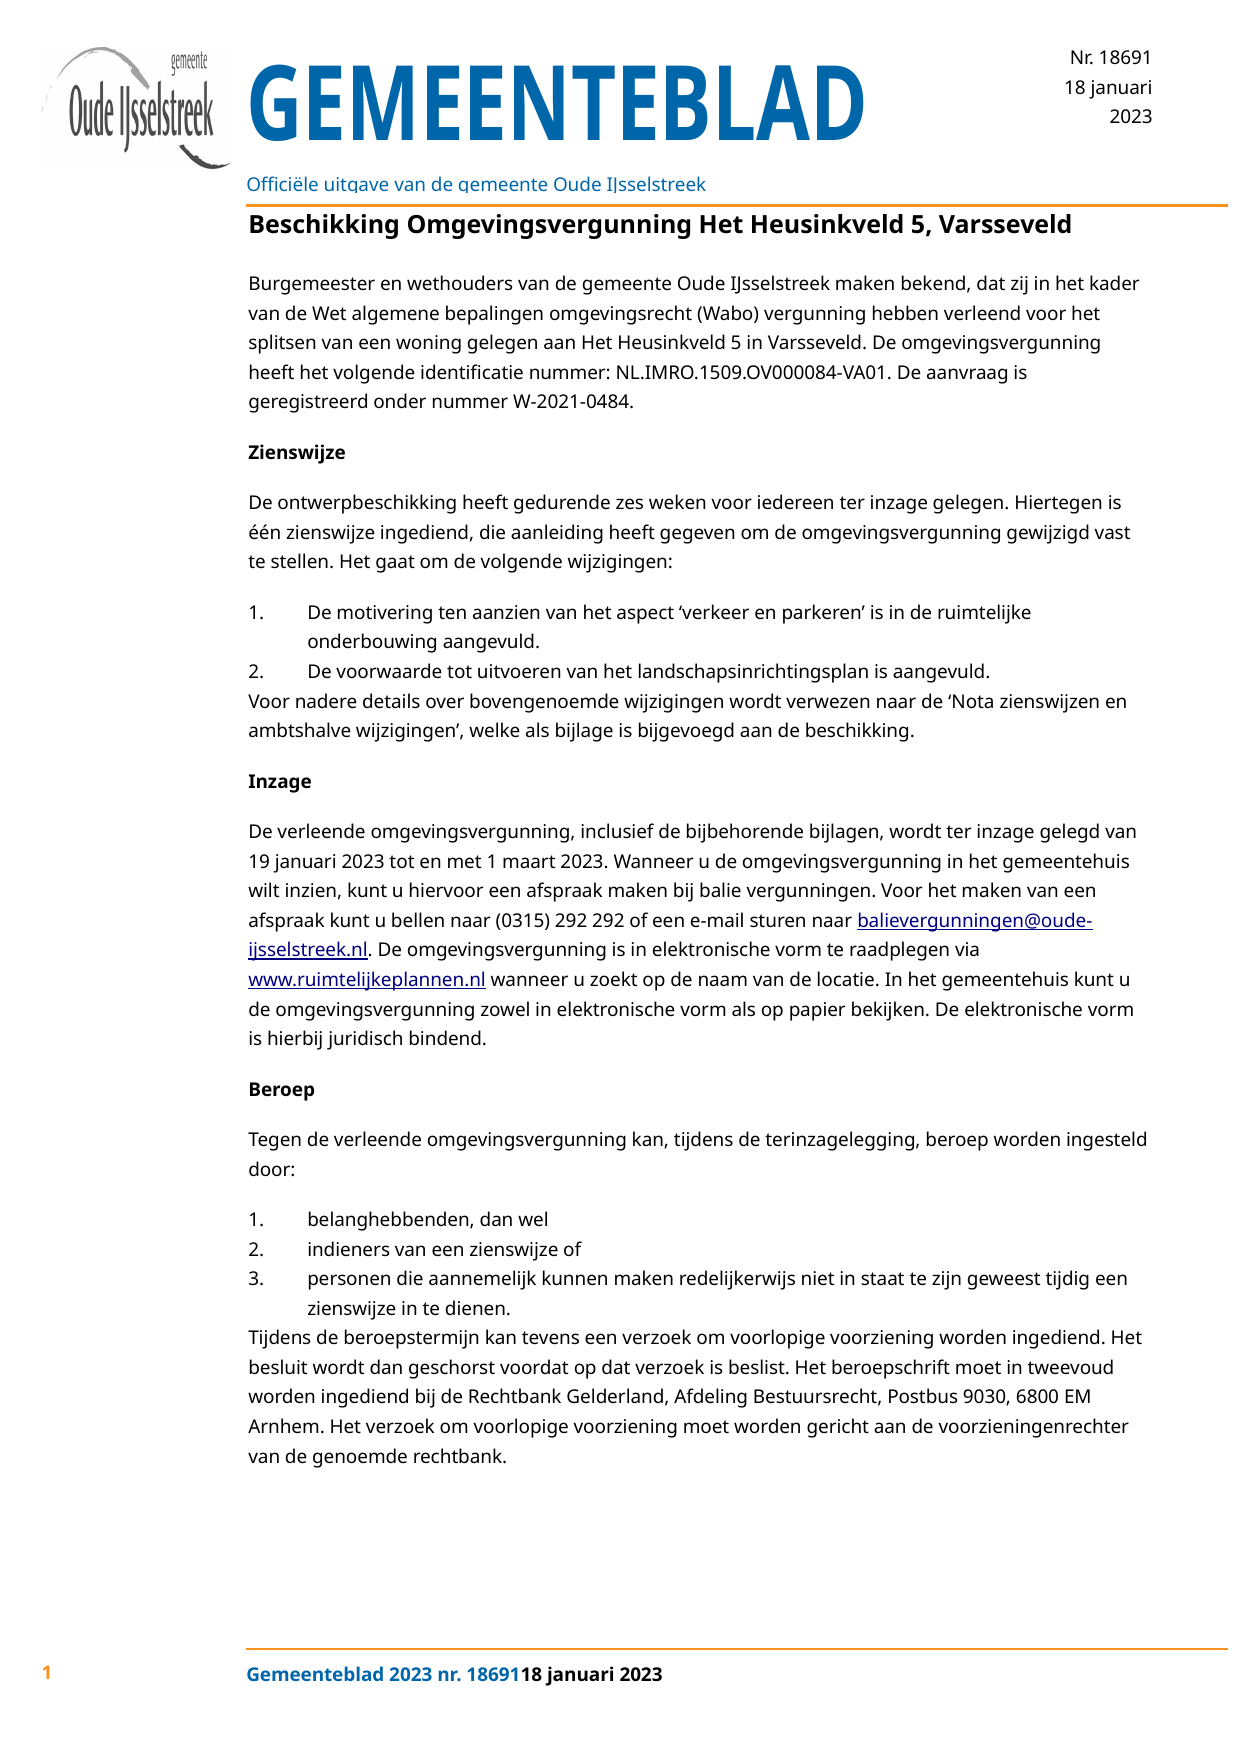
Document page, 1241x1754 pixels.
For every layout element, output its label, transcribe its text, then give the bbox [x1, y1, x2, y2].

text Beschikking Omgevingsvergunning Het Heusinkveld 5, Varsseveld [248, 207, 1152, 241]
text Burgemeester en wethouders van de gemeente Oude IJsselstreek maken bekend, dat zij in het kader van de Wet algemene bepalingen omgevingsrecht (Wabo) vergunning hebben verleend voor het splitsen van een woning gelegen aan Het Heusinkveld 5 in Varsseveld. De omgevingsvergunning heeft het volgende identificatie nummer: NL.IMRO.1509.OV000084-VA01. De aanvraag is geregistreerd onder nummer W-2021-0484. [248, 270, 1152, 414]
text Tegen de verleende omgevingsvergunning kan, tijdens de terinzagelegging, beroep worden ingesteld door: [248, 1126, 1152, 1181]
text Voor nadere details over bovengenoemde wijzigingen wordt verwezen naar de ‘Nota zienswijzen en ambtshalve wijzigingen’, welke als bijlage is bijgevoegd aan de beschikking. [248, 688, 1152, 743]
text De verleende omgevingsvergunning, inclusief de bijbehorende bijlagen, wordt ter inzage gelegd van 19 januari 2023 tot en met 1 maart 2023. Wanneer u de omgevingsvergunning in het gemeentehuis wilt inzien, kunt u hiervoor een afspraak maken bij balie vergunningen. Voor het maken van een afspraak kunt u bellen naar (0315) 292 292 of een e-mail sturen naar balievergunningen@oude-ijsselstreek.nl. De omgevingsvergunning is in elektronische vorm te raadplegen via www.ruimtelijkeplannen.nl wanneer u zoekt op de naam van de locatie. In het gemeentehuis kunt u de omgevingsvergunning zowel in elektronische vorm als op papier bekijken. De elektronische vorm is hierbij juridisch bindend. [248, 818, 1152, 1051]
list belanghebbenden, dan wel [248, 1206, 1152, 1232]
text De ontwerpbeschikking heeft gedurende zes weken voor iedereen ter inzage gelegen. Hiertegen is één zienswijze ingediend, die aanleiding heeft gegeven om de omgevingsvergunning gewijzigd vast te stellen. Het gaat om de volgende wijzigingen: [248, 489, 1152, 574]
text Tijdens de beroepstermijn kan tevens een verzoek om voorlopige voorziening worden ingediend. Het besluit wordt dan geschorst voordat op dat verzoek is beslist. Het beroepschrift moet in tweevoud worden ingediend bij de Rechtbank Gelderland, Afdeling Bestuursrecht, Postbus 9030, 6800 EM Arnhem. Het verzoek om voorlopige voorziening moet worden gericht aan de voorzieningenrechter van de genoemde rechtbank. [248, 1324, 1152, 1468]
text Zienswijze [248, 439, 1152, 465]
picture [41, 47, 231, 172]
list indieners van een zienswijze of [248, 1236, 1152, 1261]
list De voorwaarde tot uitvoeren van het landschapsinrichtingsplan is aangevuld. [248, 658, 1152, 684]
list De motivering ten aanzien van het aspect ‘verkeer en parkeren’ is in de ruimtelijke onderbouwing aangevuld. [248, 599, 1152, 654]
list personen die aannemelijk kunnen maken redelijkerwijs niet in staat te zijn geweest tijdig een zienswijze in te dienen. [248, 1265, 1152, 1321]
text Inzage [248, 768, 1152, 793]
text Beroep [248, 1076, 1152, 1101]
